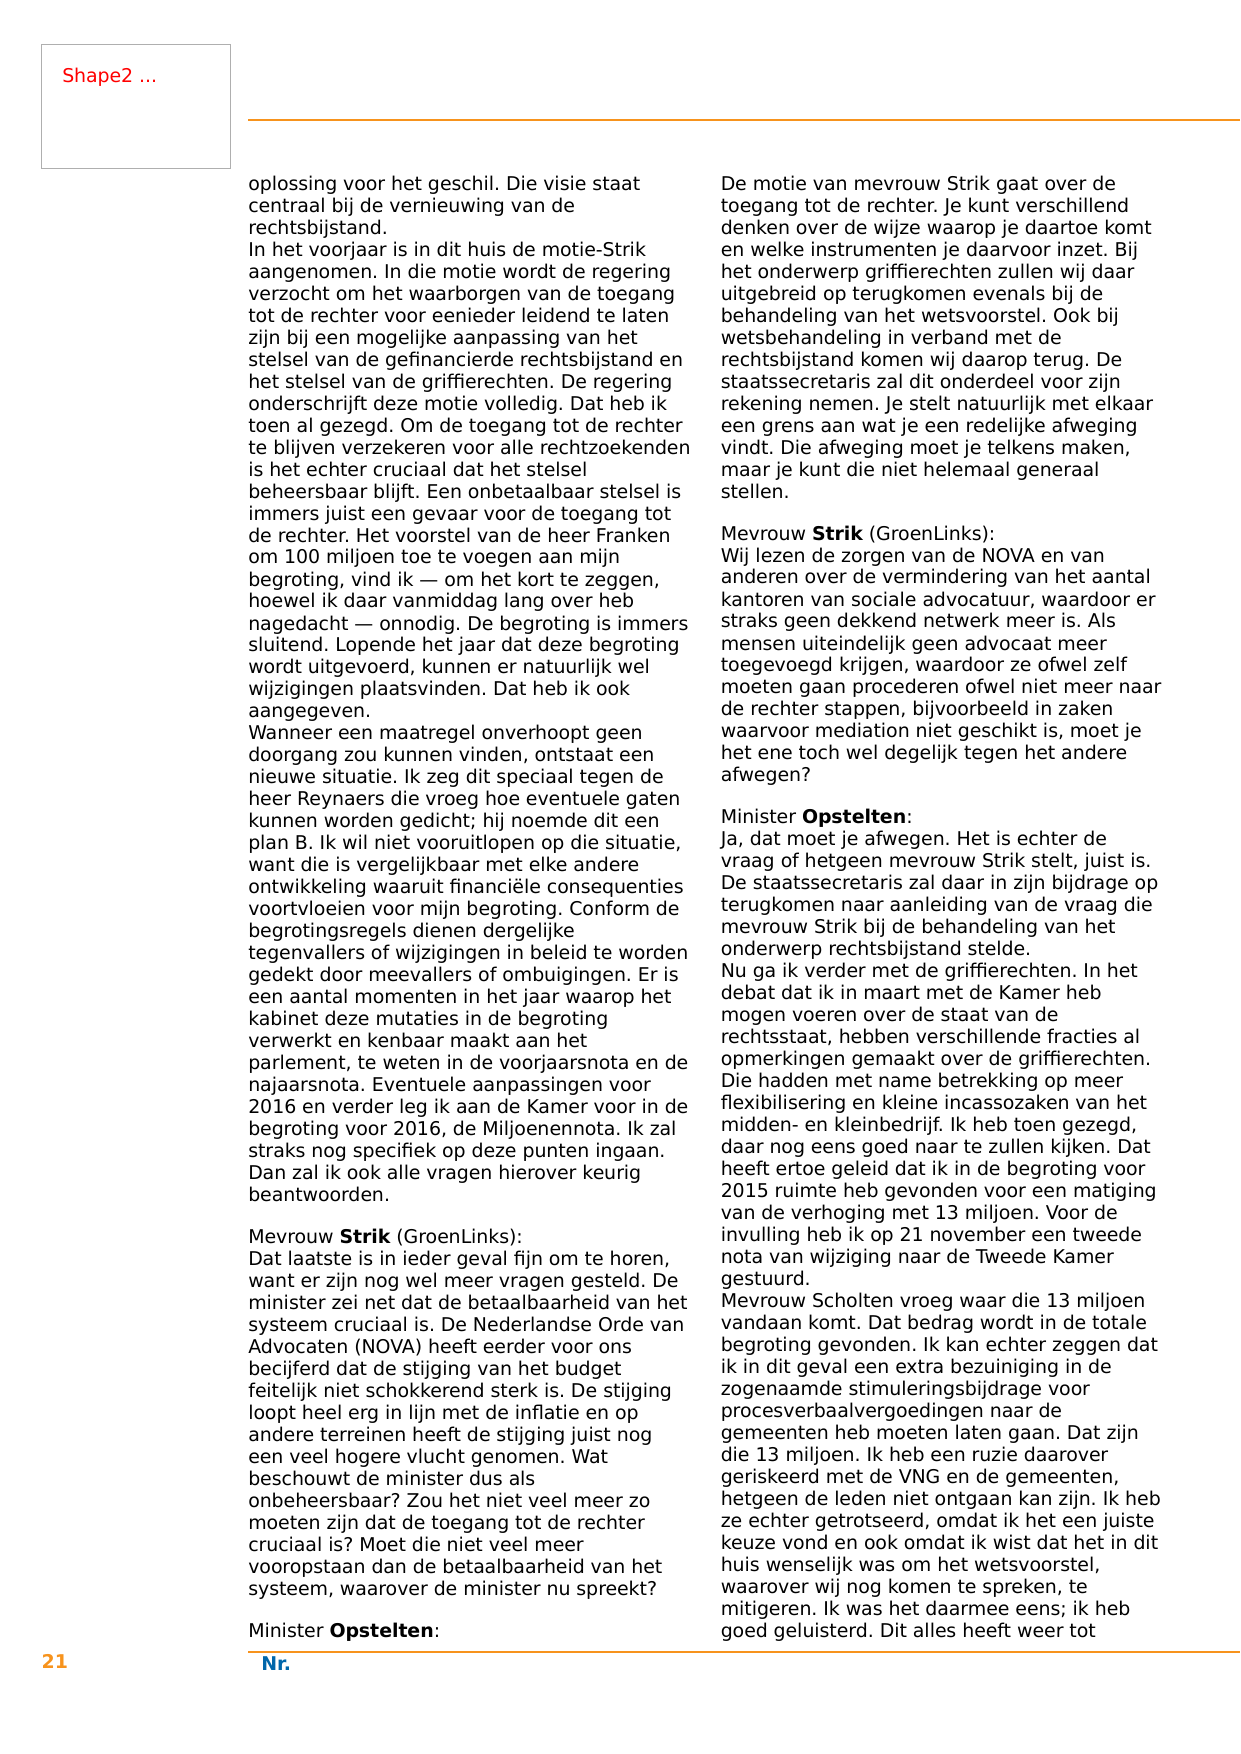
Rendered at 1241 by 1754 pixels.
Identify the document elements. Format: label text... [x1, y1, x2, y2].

text Mevrouw Strik (GroenLinks): [721, 522, 1163, 544]
text Wanneer een maatregel onverhoopt geen doorgang zou kunnen vinden, ontstaat een nieuwe situatie. Ik zeg dit speciaal tegen de heer Reynaers die vroeg hoe eventuele gaten kunnen worden gedicht; hij noemde dit een plan B. Ik wil niet vooruitlopen op die situatie, want die is vergelijkbaar met elke andere ontwikkeling waaruit financiële consequenties voortvloeien voor mijn begroting. Conform de begrotingsregels dienen dergelijke tegenvallers of wijzigingen in beleid te worden gedekt door meevallers of ombuigingen. Er is een aantal momenten in het jaar waarop het kabinet deze mutaties in de begroting verwerkt en kenbaar maakt aan het parlement, te weten in de voorjaarsnota en de najaarsnota. Eventuele aanpassingen voor 2016 en verder leg ik aan de Kamer voor in de begroting voor 2016, de Miljoenennota. Ik zal straks nog specifiek op deze punten ingaan. Dan zal ik ook alle vragen hierover keurig beantwoorden. [248, 722, 691, 1206]
text Mevrouw Strik (GroenLinks): [248, 1226, 691, 1248]
text Dat laatste is in ieder geval fijn om te horen, want er zijn nog wel meer vragen gesteld. De minister zei net dat de betaalbaarheid van het systeem cruciaal is. De Nederlandse Orde van Advocaten (NOVA) heeft eerder voor ons becijferd dat de stijging van het budget feitelijk niet schokkerend sterk is. De stijging loopt heel erg in lijn met de inflatie en op andere terreinen heeft de stijging juist nog een veel hogere vlucht genomen. Wat beschouwt de minister dus als onbeheersbaar? Zou het niet veel meer zo moeten zijn dat de toegang tot de rechter cruciaal is? Moet die niet veel meer vooropstaan dan de betaalbaarheid van het systeem, waarover de minister nu spreekt? [248, 1248, 691, 1599]
text oplossing voor het geschil. Die visie staat centraal bij de vernieuwing van de rechtsbijstand. [248, 173, 691, 239]
text Minister Opstelten: [248, 1619, 691, 1641]
text Minister Opstelten: [721, 806, 1163, 828]
text Wij lezen de zorgen van de NOVA en van anderen over de vermindering van het aantal kantoren van sociale advocatuur, waardoor er straks geen dekkend netwerk meer is. Als mensen uiteindelijk geen advocaat meer toegevoegd krijgen, waardoor ze ofwel zelf moeten gaan procederen ofwel niet meer naar de rechter stappen, bijvoorbeeld in zaken waarvoor mediation niet geschikt is, moet je het ene toch wel degelijk tegen het andere afwegen? [721, 544, 1163, 786]
text In het voorjaar is in dit huis de motie-Strik aangenomen. In die motie wordt de regering verzocht om het waarborgen van de toegang tot de rechter voor eenieder leidend te laten zijn bij een mogelijke aanpassing van het stelsel van de gefinancierde rechtsbijstand en het stelsel van de griffierechten. De regering onderschrijft deze motie volledig. Dat heb ik toen al gezegd. Om de toegang tot de rechter te blijven verzekeren voor alle rechtzoekenden is het echter cruciaal dat het stelsel beheersbaar blijft. Een onbetaalbaar stelsel is immers juist een gevaar voor de toegang tot de rechter. Het voorstel van de heer Franken om 100 miljoen toe te voegen aan mijn begroting, vind ik — om het kort te zeggen, hoewel ik daar vanmiddag lang over heb nagedacht — onnodig. De begroting is immers sluitend. Lopende het jaar dat deze begroting wordt uitgevoerd, kunnen er natuurlijk wel wijzigingen plaatsvinden. Dat heb ik ook aangegeven. [248, 239, 691, 722]
text Ja, dat moet je afwegen. Het is echter de vraag of hetgeen mevrouw Strik stelt, juist is. De staatssecretaris zal daar in zijn bijdrage op terugkomen naar aanleiding van de vraag die mevrouw Strik bij de behandeling van het onderwerp rechtsbijstand stelde. [721, 828, 1163, 960]
text Mevrouw Scholten vroeg waar die 13 miljoen vandaan komt. Dat bedrag wordt in de totale begroting gevonden. Ik kan echter zeggen dat ik in dit geval een extra bezuiniging in de zogenaamde stimuleringsbijdrage voor procesverbaalvergoedingen naar de gemeenten heb moeten laten gaan. Dat zijn die 13 miljoen. Ik heb een ruzie daarover geriskeerd met de VNG en de gemeenten, hetgeen de leden niet ontgaan kan zijn. Ik heb ze echter getrotseerd, omdat ik het een juiste keuze vond en ook omdat ik wist dat het in dit huis wenselijk was om het wetsvoorstel, waarover wij nog komen te spreken, te mitigeren. Ik was het daarmee eens; ik heb goed geluisterd. Dit alles heeft weer tot [721, 1290, 1163, 1641]
text Nu ga ik verder met de griffierechten. In het debat dat ik in maart met de Kamer heb mogen voeren over de staat van de rechtsstaat, hebben verschillende fracties al opmerkingen gemaakt over de griffierechten. Die hadden met name betrekking op meer flexibilisering en kleine incassozaken van het midden- en kleinbedrijf. Ik heb toen gezegd, daar nog eens goed naar te zullen kijken. Dat heeft ertoe geleid dat ik in de begroting voor 2015 ruimte heb gevonden voor een matiging van de verhoging met 13 miljoen. Voor de invulling heb ik op 21 november een tweede nota van wijziging naar de Tweede Kamer gestuurd. [721, 960, 1163, 1290]
text De motie van mevrouw Strik gaat over de toegang tot de rechter. Je kunt verschillend denken over de wijze waarop je daartoe komt en welke instrumenten je daarvoor inzet. Bij het onderwerp griffierechten zullen wij daar uitgebreid op terugkomen evenals bij de behandeling van het wetsvoorstel. Ook bij wetsbehandeling in verband met de rechtsbijstand komen wij daarop terug. De staatssecretaris zal dit onderdeel voor zijn rekening nemen. Je stelt natuurlijk met elkaar een grens aan wat je een redelijke afweging vindt. Die afweging moet je telkens maken, maar je kunt die niet helemaal generaal stellen. [721, 173, 1163, 502]
